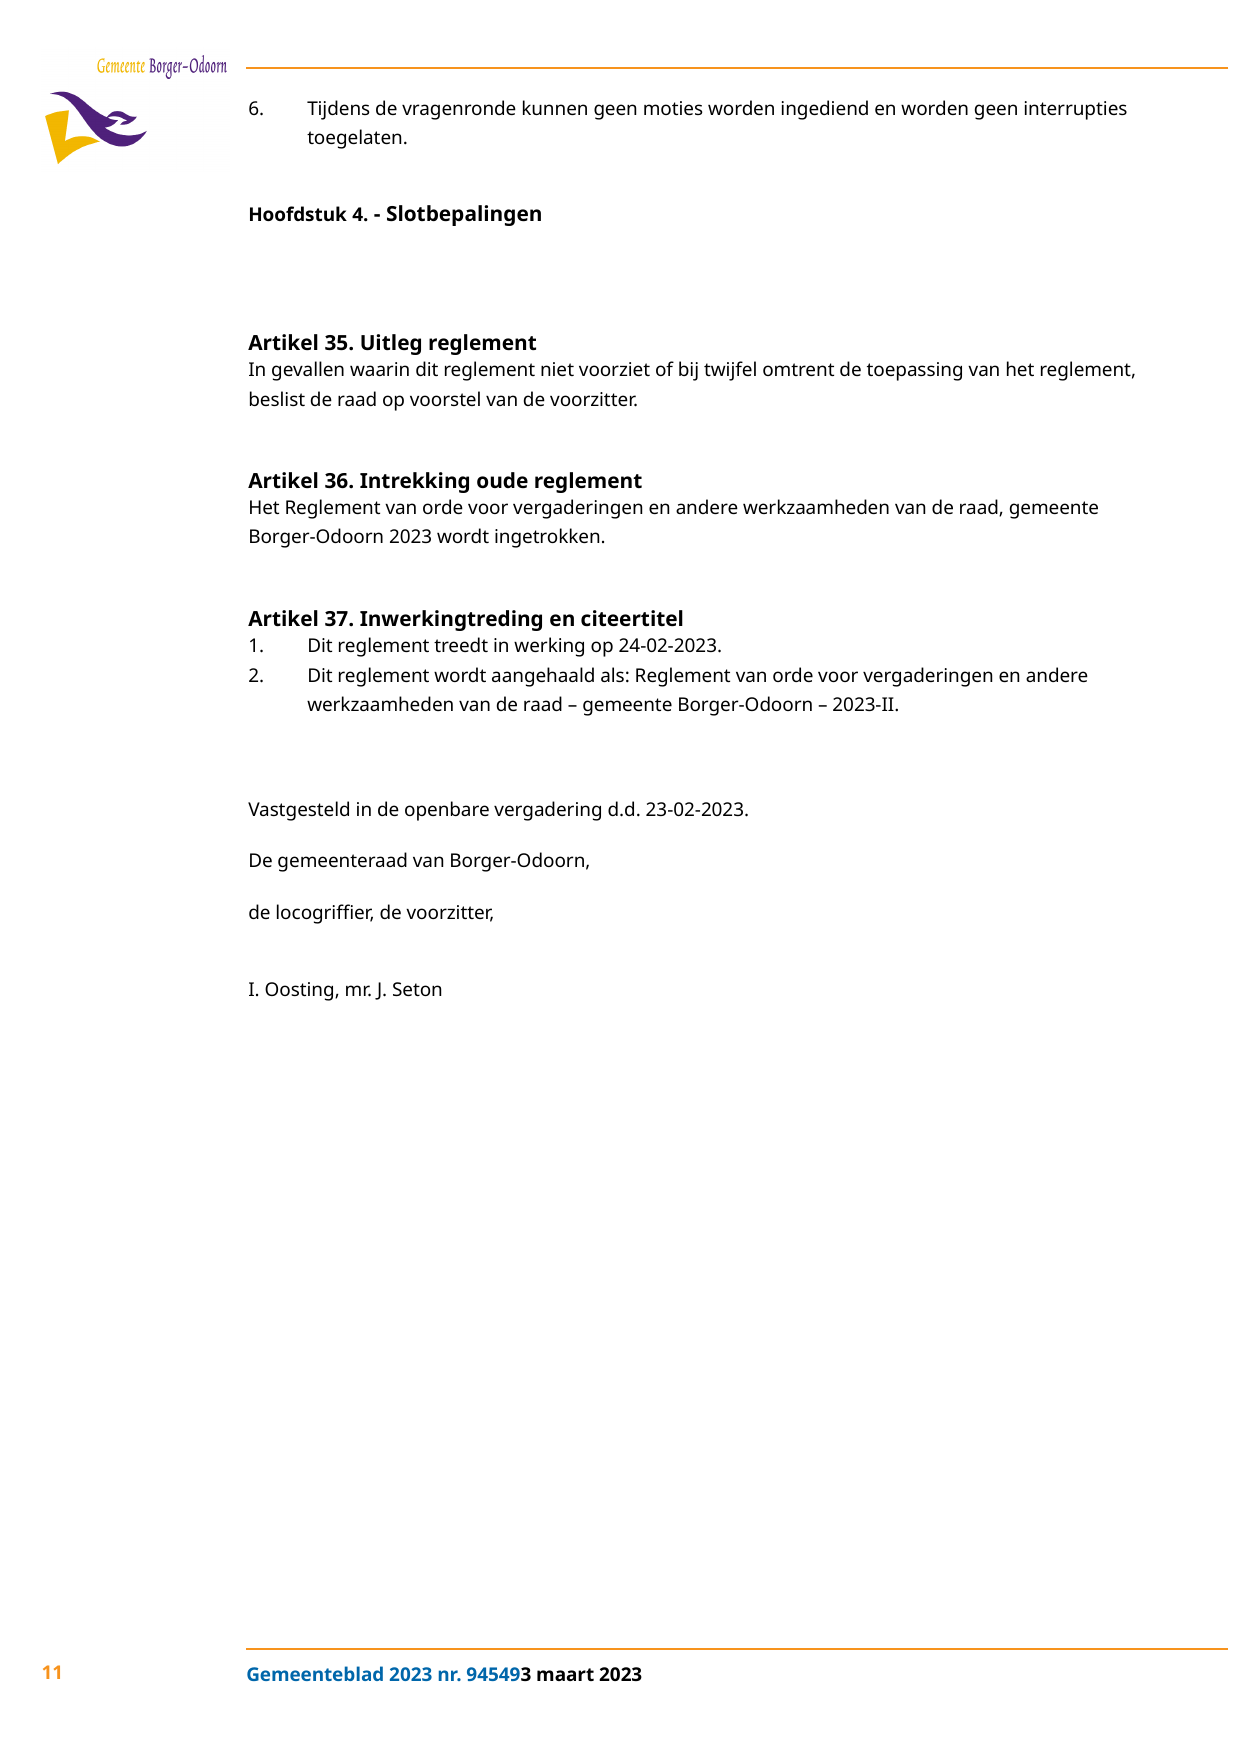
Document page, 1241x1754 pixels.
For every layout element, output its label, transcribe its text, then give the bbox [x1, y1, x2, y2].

list Tijdens de vragenronde kunnen geen moties worden ingediend en worden geen interrupties toegelaten. [248, 95, 1152, 150]
text Vastgesteld in de openbare vergadering d.d. 23-02-2023. [248, 796, 1152, 822]
text De gemeenteraad van Borger-Odoorn, [248, 848, 1152, 873]
list Dit reglement treedt in werking op 24-02-2023. [248, 632, 1152, 658]
text Artikel 35. Uitleg reglement [248, 328, 1152, 356]
text Artikel 36. Intrekking oude reglement [248, 466, 1152, 494]
list Dit reglement wordt aangehaald als: Reglement van orde voor vergaderingen en andere werkzaamheden van de raad – gemeente Borger-Odoorn – 2023-II. [248, 662, 1152, 717]
text Artikel 37. Inwerkingtreding en citeertitel [248, 604, 1152, 632]
text Hoofdstuk 4. - Slotbepalingen [248, 199, 1152, 228]
picture [41, 47, 231, 172]
text Het Reglement van orde voor vergaderingen en andere werkzaamheden van de raad, gemeente Borger-Odoorn 2023 wordt ingetrokken. [248, 494, 1152, 549]
text de locogriffier, de voorzitter, [248, 899, 1152, 925]
text In gevallen waarin dit reglement niet voorziet of bij twijfel omtrent de toepassing van het reglement, beslist de raad op voorstel van de voorzitter. [248, 356, 1152, 411]
text I. Oosting, mr. J. Seton [248, 976, 1152, 1002]
